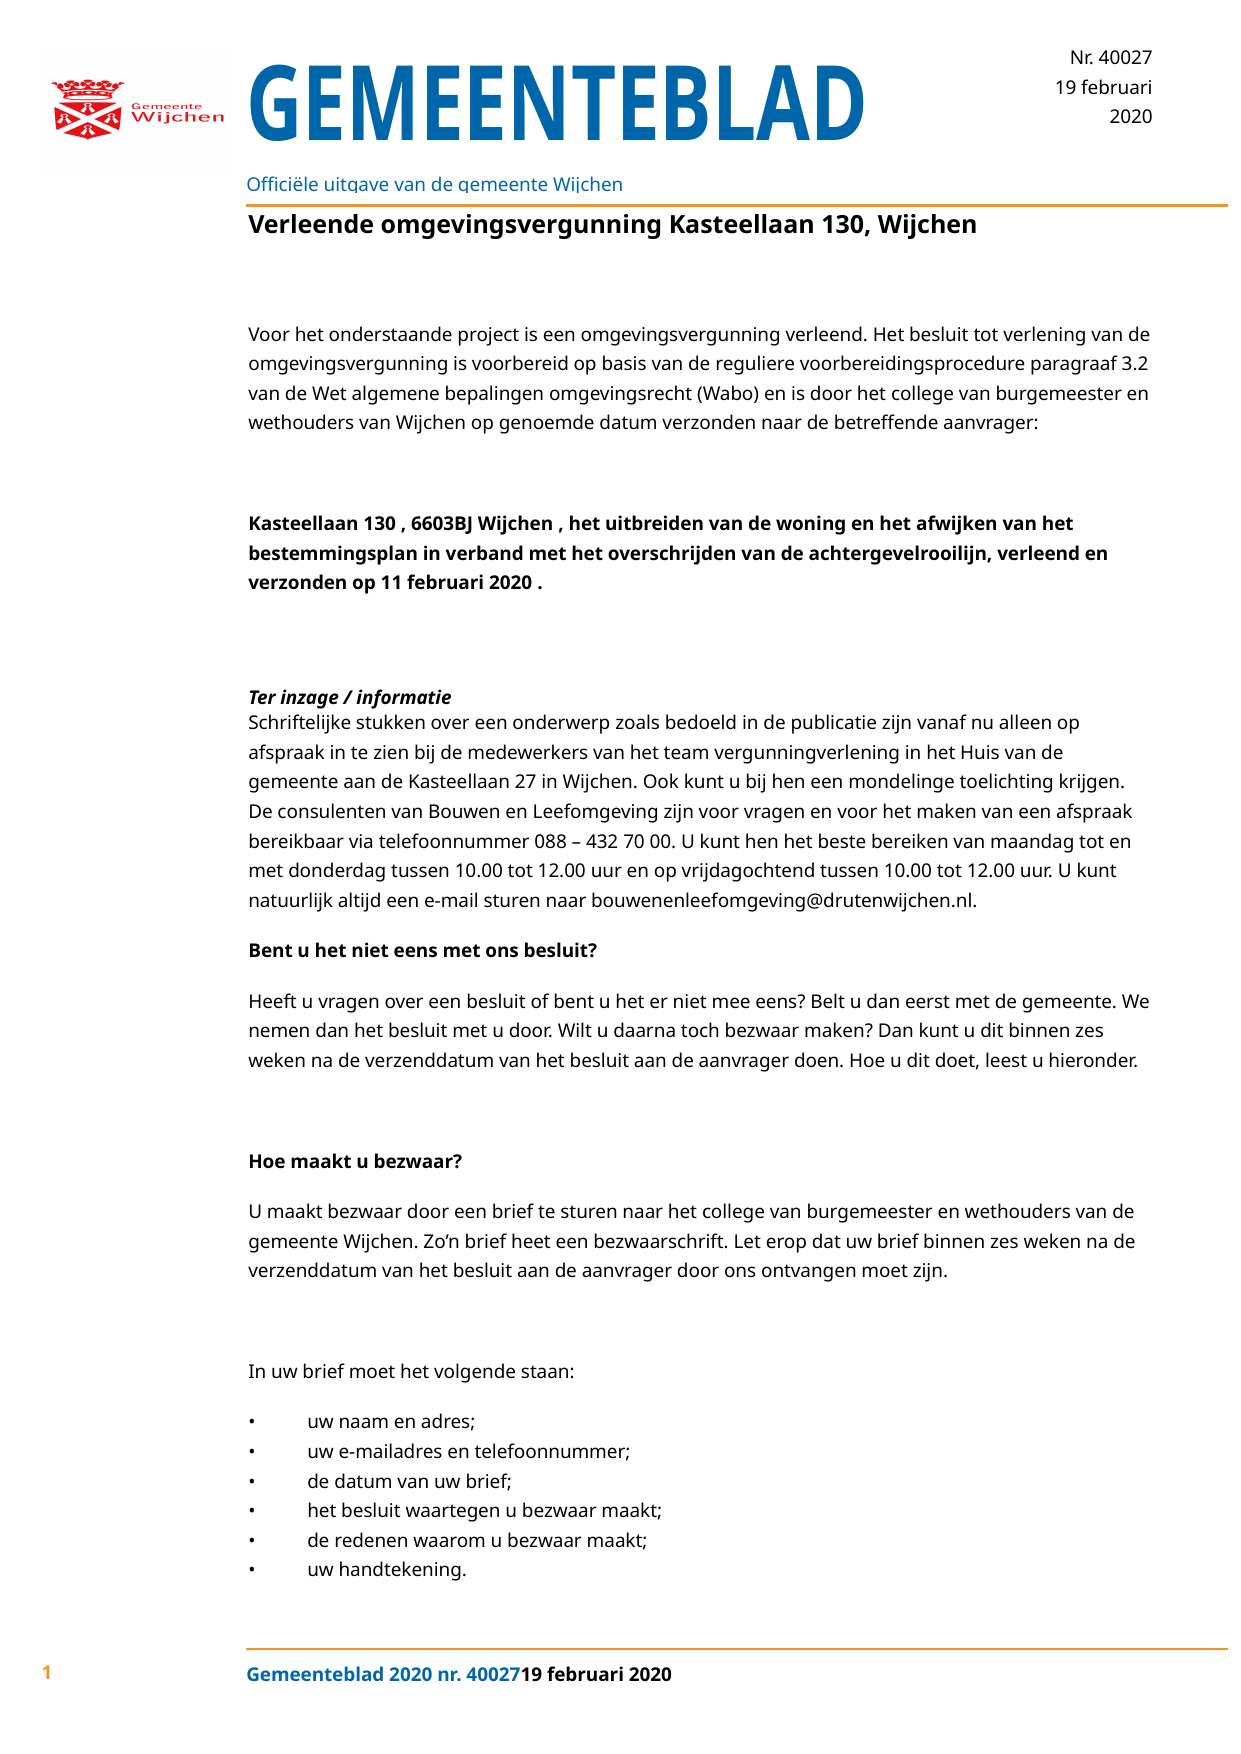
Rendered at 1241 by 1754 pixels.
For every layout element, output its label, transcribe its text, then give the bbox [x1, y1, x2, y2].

text Kasteellaan 130 , 6603BJ Wijchen , het uitbreiden van de woning en het afwijken van het bestemmingsplan in verband met het overschrijden van de achtergevelrooilijn, verleend en verzonden op 11 februari 2020 . [248, 510, 1152, 595]
list de datum van uw brief; [248, 1468, 1152, 1494]
text Ter inzage / informatie [248, 684, 1152, 709]
list de redenen waarom u bezwaar maakt; [248, 1527, 1152, 1553]
list uw e-mailadres en telefoonnummer; [248, 1438, 1152, 1464]
picture [41, 47, 231, 172]
text Verleende omgevingsvergunning Kasteellaan 130, Wijchen [248, 207, 1152, 241]
text In uw brief moet het volgende staan: [248, 1358, 1152, 1384]
list het besluit waartegen u bezwaar maakt; [248, 1497, 1152, 1523]
text Heeft u vragen over een besluit of bent u het er niet mee eens? Belt u dan eerst met de gemeente. We nemen dan het besluit met u door. Wilt u daarna toch bezwaar maken? Dan kunt u dit binnen zes weken na de verzenddatum van het besluit aan de aanvrager doen. Hoe u dit doet, leest u hieronder. [248, 988, 1152, 1073]
list uw handtekening. [248, 1557, 1152, 1582]
text U maakt bezwaar door een brief te sturen naar het college van burgemeester en wethouders van de gemeente Wijchen. Zo’n brief heet een bezwaarschrift. Let erop dat uw brief binnen zes weken na de verzenddatum van het besluit aan de aanvrager door ons ontvangen moet zijn. [248, 1198, 1152, 1283]
list uw naam en adres; [248, 1409, 1152, 1434]
text Bent u het niet eens met ons besluit? [248, 937, 1152, 963]
text Voor het onderstaande project is een omgevingsvergunning verleend. Het besluit tot verlening van de omgevingsvergunning is voorbereid op basis van de reguliere voorbereidingsprocedure paragraaf 3.2 van de Wet algemene bepalingen omgevingsrecht (Wabo) en is door het college van burgemeester en wethouders van Wijchen op genoemde datum verzonden naar de betreffende aanvrager: [248, 321, 1152, 435]
text Schriftelijke stukken over een onderwerp zoals bedoeld in de publicatie zijn vanaf nu alleen op afspraak in te zien bij de medewerkers van het team vergunningverlening in het Huis van de gemeente aan de Kasteellaan 27 in Wijchen. Ook kunt u bij hen een mondelinge toelichting krijgen. De consulenten van Bouwen en Leefomgeving zijn voor vragen en voor het maken van een afspraak bereikbaar via telefoonnummer 088 – 432 70 00. U kunt hen het beste bereiken van maandag tot en met donderdag tussen 10.00 tot 12.00 uur en op vrijdagochtend tussen 10.00 tot 12.00 uur. U kunt natuurlijk altijd een e-mail sturen naar bouwenenleefomgeving@drutenwijchen.nl. [248, 709, 1152, 913]
text Hoe maakt u bezwaar? [248, 1148, 1152, 1174]
